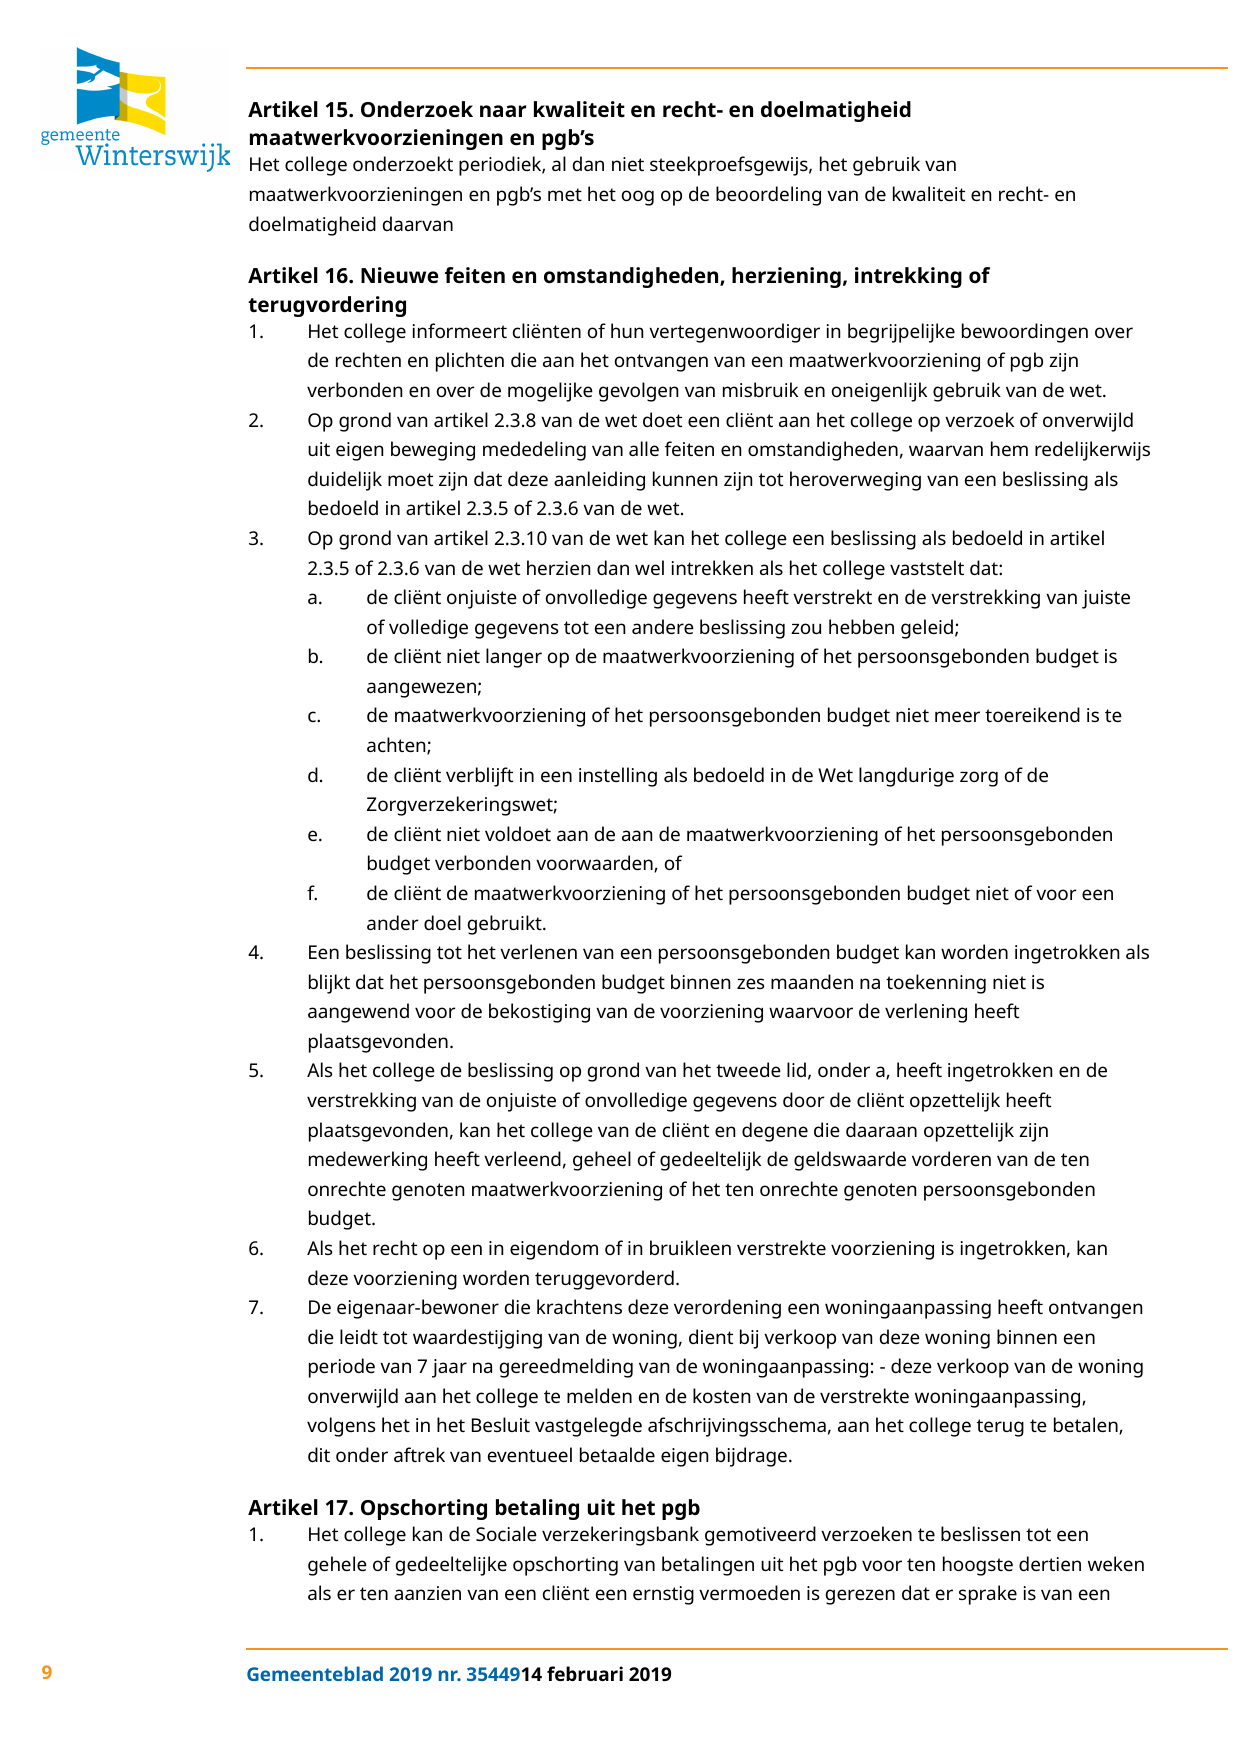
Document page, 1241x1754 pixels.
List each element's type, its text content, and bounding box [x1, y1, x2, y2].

list Het college informeert cliënten of hun vertegenwoordiger in begrijpelijke bewoordingen over de rechten en plichten die aan het ontvangen van een maatwerkvoorziening of pgb zijn verbonden en over de mogelijke gevolgen van misbruik en oneigenlijk gebruik van de wet. [248, 318, 1152, 403]
picture [41, 47, 231, 172]
list De eigenaar-bewoner die krachtens deze verordening een woningaanpassing heeft ontvangen die leidt tot waardestijging van de woning, dient bij verkoop van deze woning binnen een periode van 7 jaar na gereedmelding van de woningaanpassing: - deze verkoop van de woning onverwijld aan het college te melden en de kosten van de verstrekte woningaanpassing, volgens het in het Besluit vastgelegde afschrijvingsschema, aan het college terug te betalen, dit onder aftrek van eventueel betaalde eigen bijdrage. [248, 1294, 1152, 1468]
list Als het recht op een in eigendom of in bruikleen verstrekte voorziening is ingetrokken, kan deze voorziening worden teruggevorderd. [248, 1235, 1152, 1291]
text Artikel 16. Nieuwe feiten en omstandigheden, herziening, intrekking of terugvordering [248, 261, 1152, 318]
list de cliënt onjuiste of onvolledige gegevens heeft verstrekt en de verstrekking van juiste of volledige gegevens tot een andere beslissing zou hebben geleid; [307, 584, 1152, 640]
list Als het college de beslissing op grond van het tweede lid, onder a, heeft ingetrokken en de verstrekking van de onjuiste of onvolledige gegevens door de cliënt opzettelijk heeft plaatsgevonden, kan het college van de cliënt en degene die daaraan opzettelijk zijn medewerking heeft verleend, geheel of gedeeltelijk de geldswaarde vorderen van de ten onrechte genoten maatwerkvoorziening of het ten onrechte genoten persoonsgebonden budget. [248, 1058, 1152, 1231]
list de maatwerkvoorziening of het persoonsgebonden budget niet meer toereikend is te achten; [307, 703, 1152, 758]
text Artikel 17. Opschorting betaling uit het pgb [248, 1493, 1152, 1521]
list de cliënt verblijft in een instelling als bedoeld in de Wet langdurige zorg of de Zorgverzekeringswet; [307, 762, 1152, 817]
list Het college kan de Sociale verzekeringsbank gemotiveerd verzoeken te beslissen tot een gehele of gedeeltelijke opschorting van betalingen uit het pgb voor ten hoogste dertien weken als er ten aanzien van een cliënt een ernstig vermoeden is gerezen dat er sprake is van een [248, 1521, 1152, 1606]
list Op grond van artikel 2.3.10 van de wet kan het college een beslissing als bedoeld in artikel 2.3.5 of 2.3.6 van de wet herzien dan wel intrekken als het college vaststelt dat: [248, 525, 1152, 581]
list Op grond van artikel 2.3.8 van de wet doet een cliënt aan het college op verzoek of onverwijld uit eigen beweging mededeling van alle feiten en omstandigheden, waarvan hem redelijkerwijs duidelijk moet zijn dat deze aanleiding kunnen zijn tot heroverweging van een beslissing als bedoeld in artikel 2.3.5 of 2.3.6 van de wet. [248, 407, 1152, 521]
list Een beslissing tot het verlenen van een persoonsgebonden budget kan worden ingetrokken als blijkt dat het persoonsgebonden budget binnen zes maanden na toekenning niet is aangewend voor de bekostiging van de voorziening waarvoor de verlening heeft plaatsgevonden. [248, 939, 1152, 1054]
picture [225, 153, 231, 162]
text Artikel 15. Onderzoek naar kwaliteit en recht- en doelmatigheid maatwerkvoorzieningen en pgb’s [248, 95, 1152, 152]
list de cliënt niet voldoet aan de aan de maatwerkvoorziening of het persoonsgebonden budget verbonden voorwaarden, of [307, 821, 1152, 876]
list de cliënt de maatwerkvoorziening of het persoonsgebonden budget niet of voor een ander doel gebruikt. [307, 880, 1152, 936]
text Het college onderzoekt periodiek, al dan niet steekproefsgewijs, het gebruik van maatwerkvoorzieningen en pgb’s met het oog op de beoordeling van de kwaliteit en recht- en doelmatigheid daarvan [248, 152, 1152, 237]
list de cliënt niet langer op de maatwerkvoorziening of het persoonsgebonden budget is aangewezen; [307, 643, 1152, 699]
